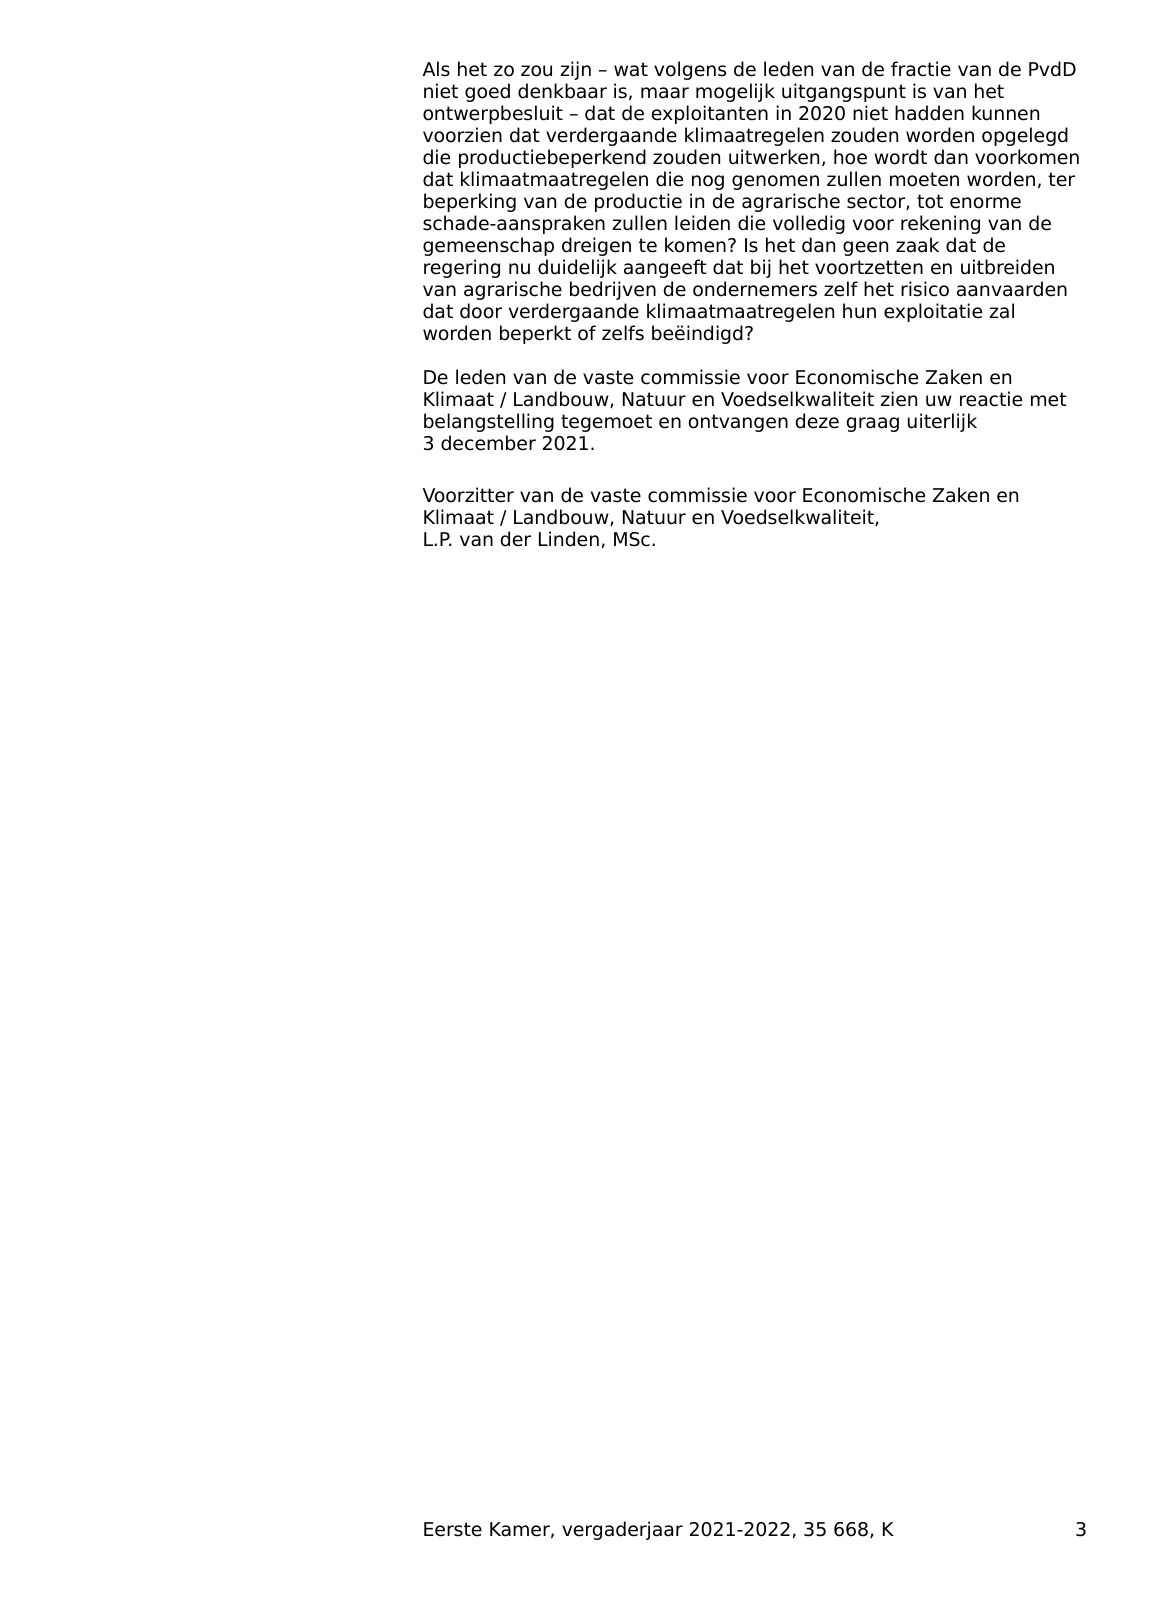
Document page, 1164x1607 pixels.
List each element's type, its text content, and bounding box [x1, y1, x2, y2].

text Voorzitter van de vaste commissie voor Economische Zaken en Klimaat / Landbouw, Natuur en Voedselkwaliteit, L.P. van der Linden, MSc. [422, 485, 1087, 551]
text De leden van de vaste commissie voor Economische Zaken en Klimaat / Landbouw, Natuur en Voedselkwaliteit zien uw reactie met belangstelling tegemoet en ontvangen deze graag uiterlijk 3 december 2021. [422, 367, 1087, 455]
text Als het zo zou zijn – wat volgens de leden van de fractie van de PvdD niet goed denkbaar is, maar mogelijk uitgangspunt is van het ontwerpbesluit – dat de exploitanten in 2020 niet hadden kunnen voorzien dat verdergaande klimaatregelen zouden worden opgelegd die productiebeperkend zouden uitwerken, hoe wordt dan voorkomen dat klimaatmaatregelen die nog genomen zullen moeten worden, ter beperking van de productie in de agrarische sector, tot enorme schade-aanspraken zullen leiden die volledig voor rekening van de gemeenschap dreigen te komen? Is het dan geen zaak dat de regering nu duidelijk aangeeft dat bij het voortzetten en uitbreiden van agrarische bedrijven de ondernemers zelf het risico aanvaarden dat door verdergaande klimaatmaatregelen hun exploitatie zal worden beperkt of zelfs beëindigd? [422, 59, 1087, 345]
